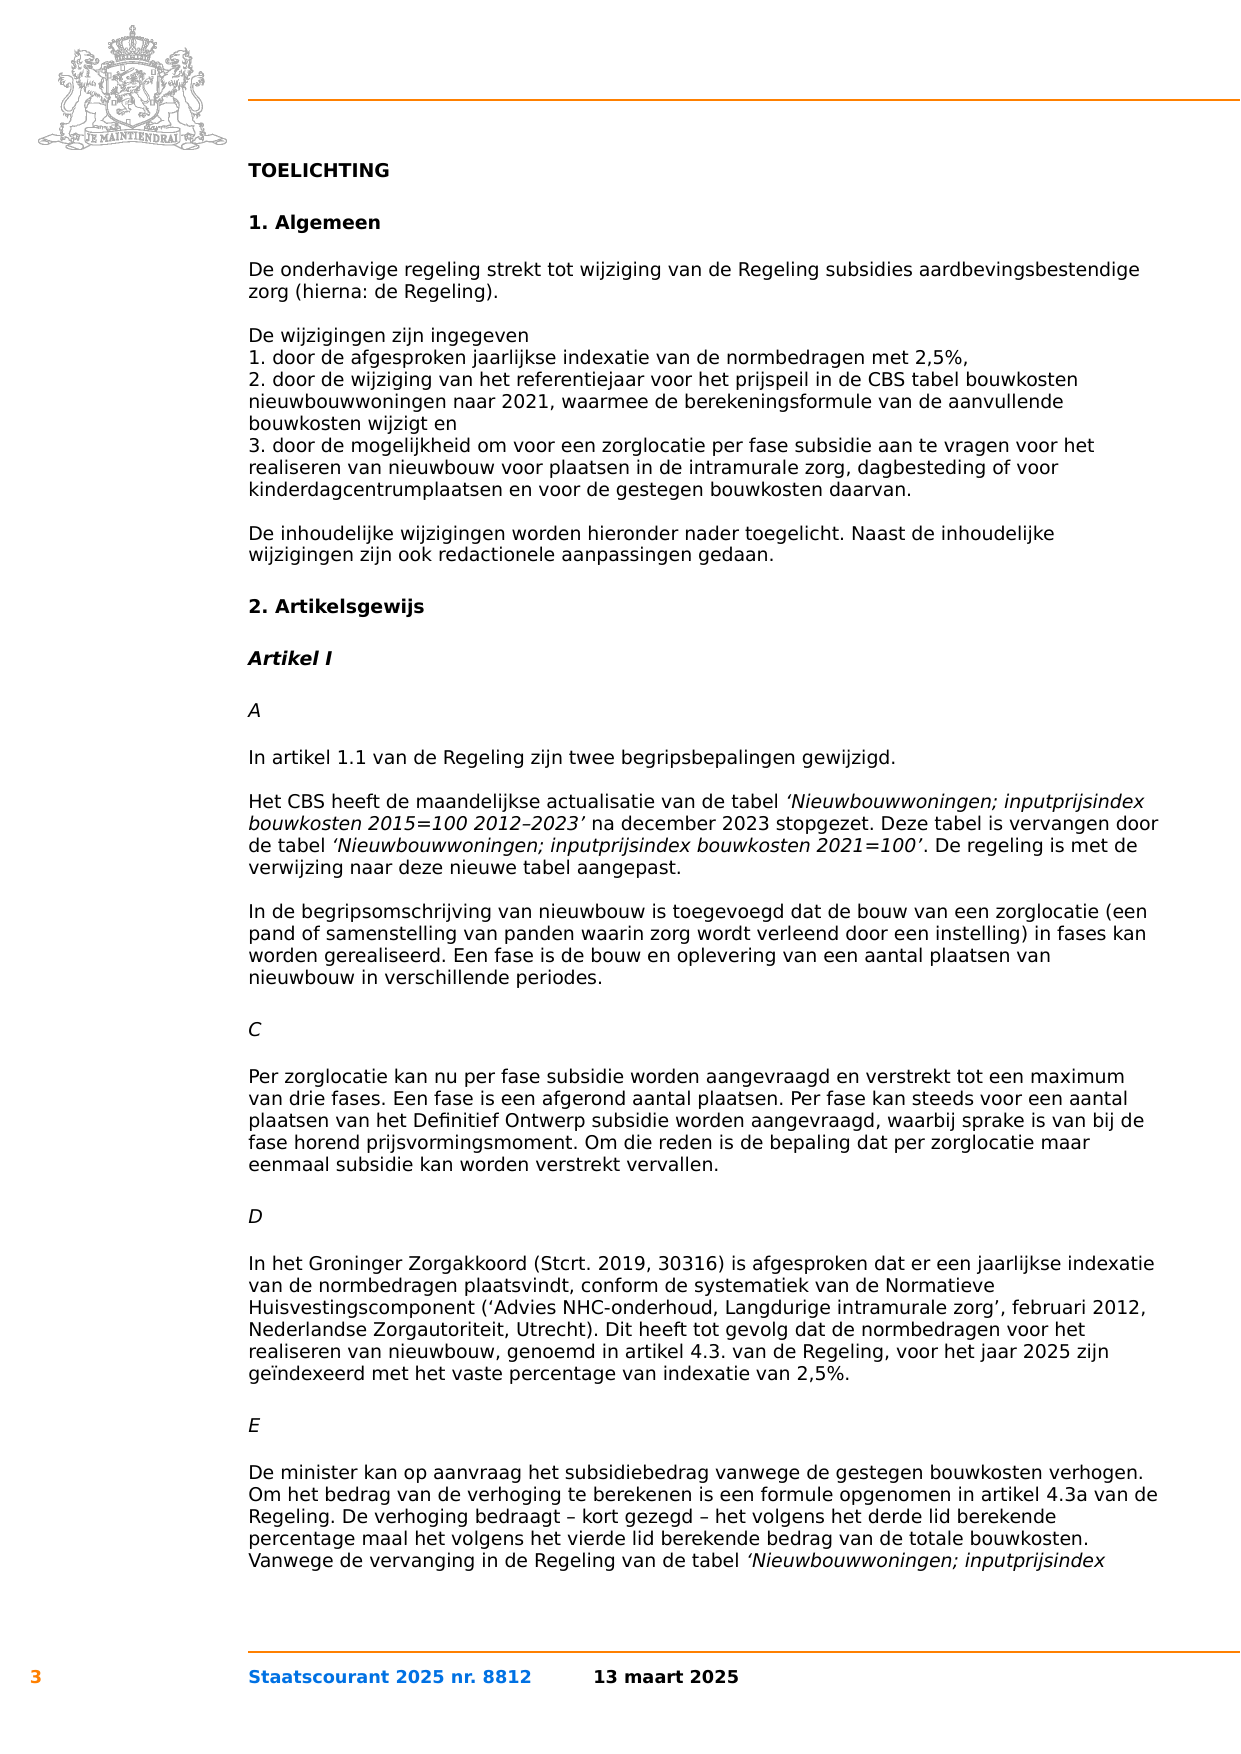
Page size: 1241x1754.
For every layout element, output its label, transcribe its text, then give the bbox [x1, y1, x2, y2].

subtitle 1. Algemeen [248, 212, 1163, 234]
text In artikel 1.1 van de Regeling zijn twee begripsbepalingen gewijzigd. [248, 747, 1163, 769]
text In de begripsomschrijving van nieuwbouw is toegevoegd dat de bouw van een zorglocatie (een pand of samenstelling van panden waarin zorg wordt verleend door een instelling) in fases kan worden gerealiseerd. Een fase is de bouw en oplevering van een aantal plaatsen van nieuwbouw in verschillende periodes. [248, 901, 1163, 989]
text De minister kan op aanvraag het subsidiebedrag vanwege de gestegen bouwkosten verhogen. Om het bedrag van de verhoging te berekenen is een formule opgenomen in artikel 4.3a van de Regeling. De verhoging bedraagt – kort gezegd – het volgens het derde lid berekende percentage maal het volgens het vierde lid berekende bedrag van de totale bouwkosten. Vanwege de vervanging in de Regeling van de tabel ‘Nieuwbouwwoningen; inputprijsindex [248, 1462, 1163, 1571]
picture [38, 25, 227, 150]
text 1. door de afgesproken jaarlijkse indexatie van de normbedragen met 2,5%, [248, 347, 1163, 369]
text De onderhavige regeling strekt tot wijziging van de Regeling subsidies aardbevingsbestendige zorg (hierna: de Regeling). [248, 259, 1163, 303]
subtitle TOELICHTING [248, 160, 1163, 182]
text 2. door de wijziging van het referentiejaar voor het prijspeil in de CBS tabel bouwkosten nieuwbouwwoningen naar 2021, waarmee de berekeningsformule van de aanvullende bouwkosten wijzigt en [248, 369, 1163, 434]
subtitle C [248, 1019, 1163, 1041]
subtitle A [248, 700, 1163, 722]
text Per zorglocatie kan nu per fase subsidie worden aangevraagd en verstrekt tot een maximum van drie fases. Een fase is een afgerond aantal plaatsen. Per fase kan steeds voor een aantal plaatsen van het Definitief Ontwerp subsidie worden aangevraagd, waarbij sprake is van bij de fase horend prijsvormingsmoment. Om die reden is de bepaling dat per zorglocatie maar eenmaal subsidie kan worden verstrekt vervallen. [248, 1066, 1163, 1176]
text De inhoudelijke wijzigingen worden hieronder nader toegelicht. Naast de inhoudelijke wijzigingen zijn ook redactionele aanpassingen gedaan. [248, 522, 1163, 566]
text Het CBS heeft de maandelijkse actualisatie van de tabel ‘Nieuwbouwwoningen; inputprijsindex bouwkosten 2015=100 2012–2023’ na december 2023 stopgezet. Deze tabel is vervangen door de tabel ‘Nieuwbouwwoningen; inputprijsindex bouwkosten 2021=100’. De regeling is met de verwijzing naar deze nieuwe tabel aangepast. [248, 791, 1163, 879]
text 3. door de mogelijkheid om voor een zorglocatie per fase subsidie aan te vragen voor het realiseren van nieuwbouw voor plaatsen in de intramurale zorg, dagbesteding of voor kinderdagcentrumplaatsen en voor de gestegen bouwkosten daarvan. [248, 434, 1163, 501]
subtitle Artikel I [248, 648, 1163, 670]
subtitle D [248, 1206, 1163, 1228]
text In het Groninger Zorgakkoord (Stcrt. 2019, 30316) is afgesproken dat er een jaarlijkse indexatie van de normbedragen plaatsvindt, conform de systematiek van de Normatieve Huisvestingscomponent (‘Advies NHC-onderhoud, Langdurige intramurale zorg’, februari 2012, Nederlandse Zorgautoriteit, Utrecht). Dit heeft tot gevolg dat de normbedragen voor het realiseren van nieuwbouw, genoemd in artikel 4.3. van de Regeling, voor het jaar 2025 zijn geïndexeerd met het vaste percentage van indexatie van 2,5%. [248, 1253, 1163, 1384]
subtitle 2. Artikelsgewijs [248, 596, 1163, 618]
subtitle E [248, 1414, 1163, 1437]
text De wijzigingen zijn ingegeven [248, 325, 1163, 347]
